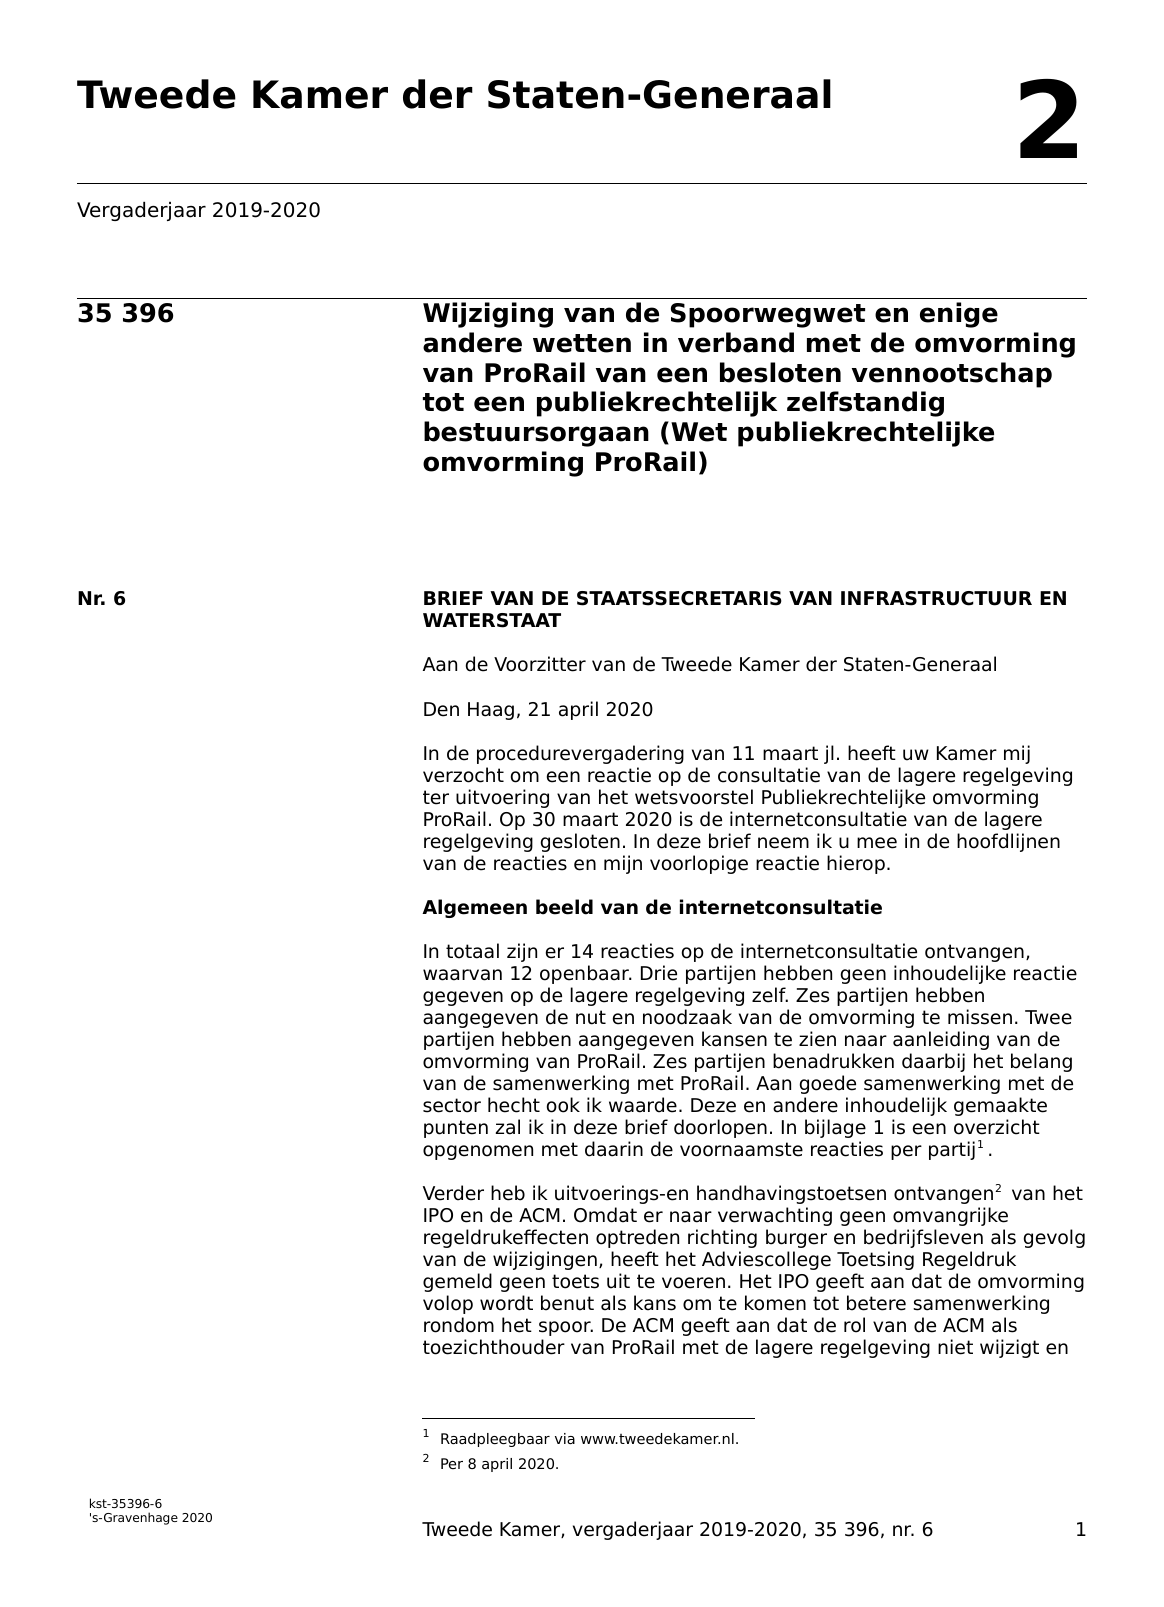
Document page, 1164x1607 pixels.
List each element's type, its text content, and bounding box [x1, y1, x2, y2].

table_header Tweede Kamer der Staten-Generaal [77, 59, 886, 183]
text Per 8 april 2020. [422, 1452, 1087, 1474]
table_header 2 [886, 59, 1087, 183]
text Aan de Voorzitter van de Tweede Kamer der Staten-Generaal [422, 654, 1087, 676]
subtitle 35 396 Wijziging van de Spoorwegwet en enige andere wetten in verband met de omvorming van ProRail van een besloten vennootschap tot een publiekrechtelijk zelfstandig bestuursorgaan (Wet publiekrechtelijke omvorming ProRail) [77, 299, 1087, 477]
text Raadpleegbaar via www.tweedekamer.nl. [422, 1427, 1087, 1449]
subtitle Nr. 6 BRIEF VAN DE STAATSSECRETARIS VAN INFRASTRUCTUUR EN WATERSTAAT [77, 588, 1087, 632]
text In de procedurevergadering van 11 maart jl. heeft uw Kamer mij verzocht om een reactie op de consultatie van de lagere regelgeving ter uitvoering van het wetsvoorstel Publiekrechtelijke omvorming ProRail. Op 30 maart 2020 is de internetconsultatie van de lagere regelgeving gesloten. In deze brief neem ik u mee in de hoofdlijnen van de reacties en mijn voorlopige reactie hierop. [422, 743, 1087, 874]
text Den Haag, 21 april 2020 [422, 698, 1087, 720]
text In totaal zijn er 14 reacties op de internetconsultatie ontvangen, waarvan 12 openbaar. Drie partijen hebben geen inhoudelijke reactie gegeven op de lagere regelgeving zelf. Zes partijen hebben aangegeven de nut en noodzaak van de omvorming te missen. Twee partijen hebben aangegeven kansen te zien naar aanleiding van de omvorming van ProRail. Zes partijen benadrukken daarbij het belang van de samenwerking met ProRail. Aan goede samenwerking met de sector hecht ook ik waarde. Deze en andere inhoudelijk gemaakte punten zal ik in deze brief doorlopen. In bijlage 1 is een overzicht opgenomen met daarin de voornaamste reacties per partij. [422, 941, 1087, 1161]
table_cell Vergaderjaar 2019-2020 [77, 184, 1087, 298]
text Verder heb ik uitvoerings-en handhavingstoetsen ontvangen van het IPO en de ACM. Omdat er naar verwachting geen omvangrijke regeldrukeffecten optreden richting burger en bedrijfsleven als gevolg van de wijzigingen, heeft het Adviescollege Toetsing Regeldruk gemeld geen toets uit te voeren. Het IPO geeft aan dat de omvorming volop wordt benut als kans om te komen tot betere samenwerking rondom het spoor. De ACM geeft aan dat de rol van de ACM als toezichthouder van ProRail met de lagere regelgeving niet wijzigt en [422, 1183, 1087, 1359]
text kst-35396-6 [88, 1497, 323, 1511]
text 's-Gravenhage 2020 [88, 1511, 323, 1525]
subtitle Algemeen beeld van de internetconsultatie [422, 897, 1087, 919]
